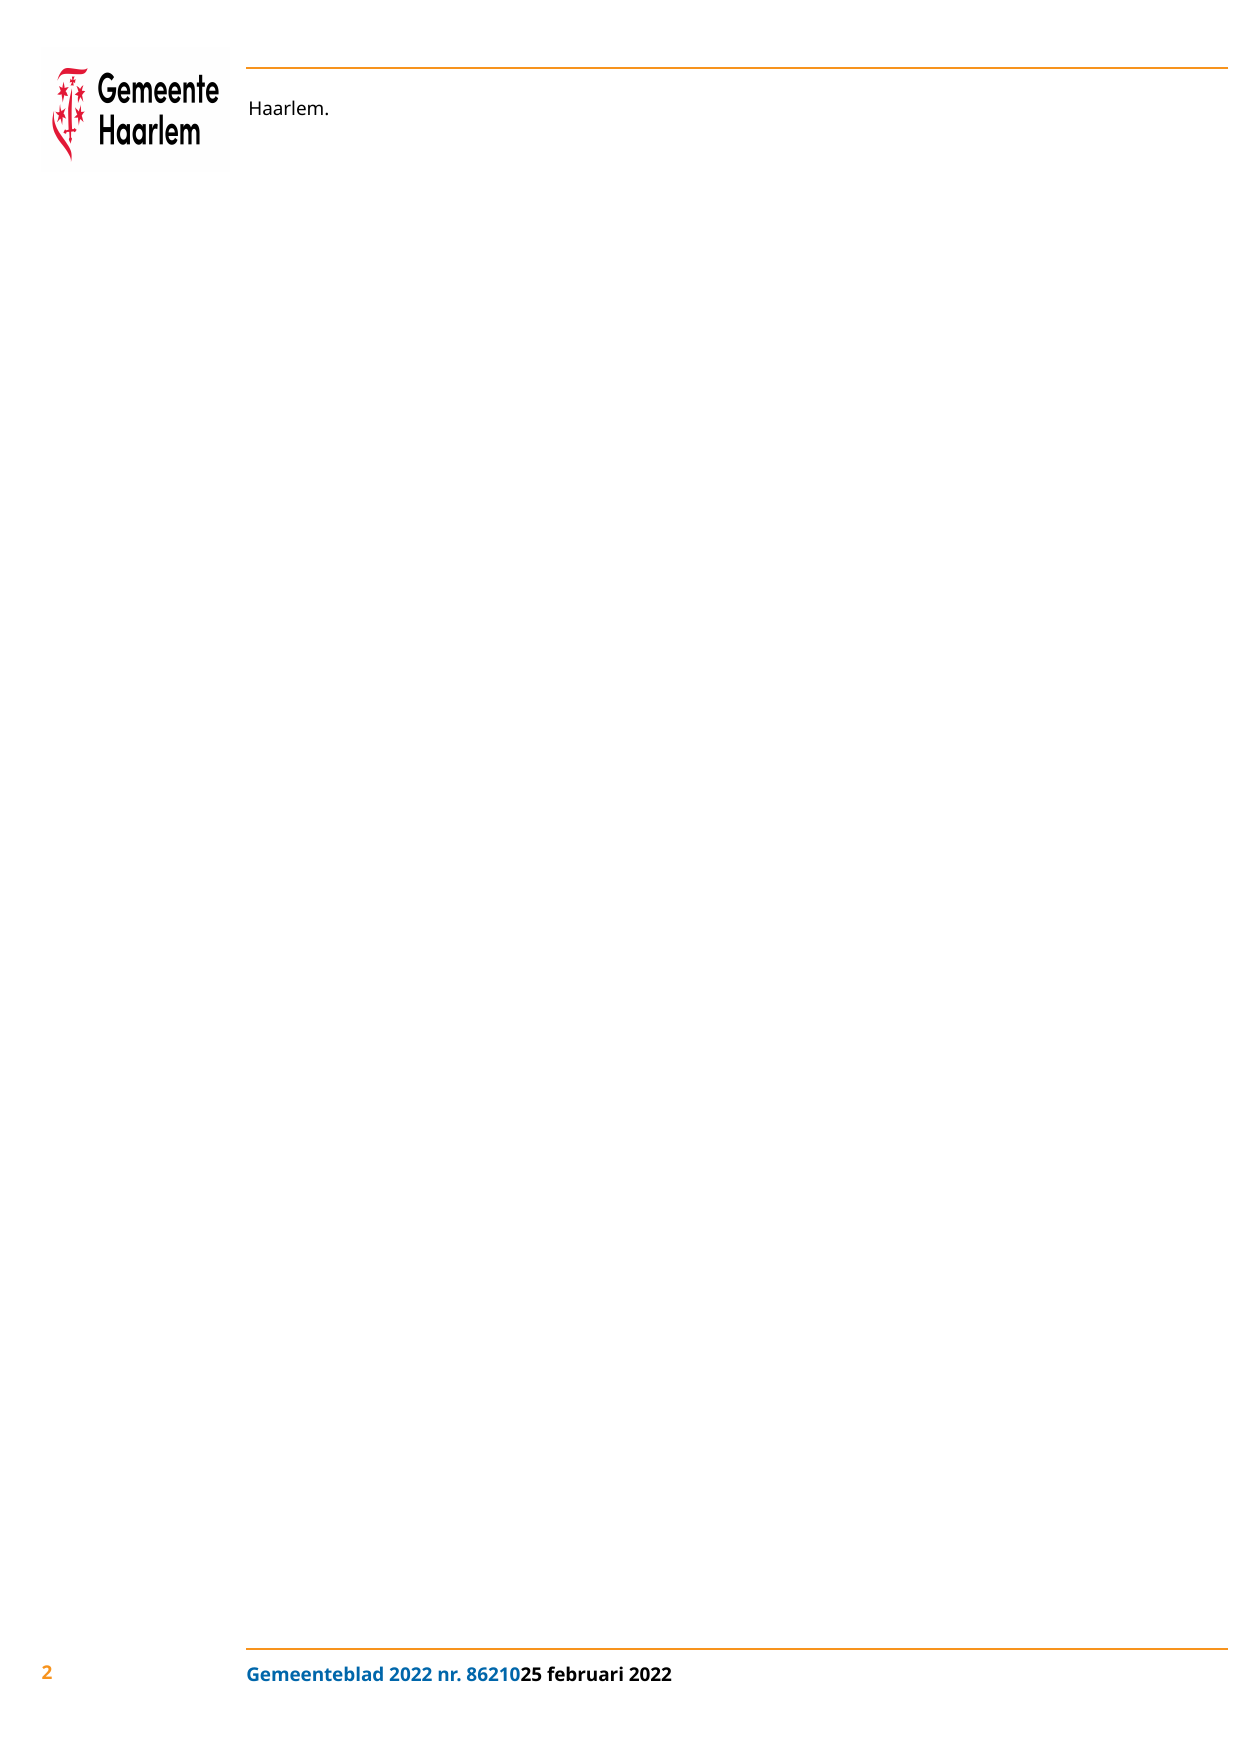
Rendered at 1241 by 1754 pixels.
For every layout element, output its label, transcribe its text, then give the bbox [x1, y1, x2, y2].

text Haarlem. [248, 95, 1152, 121]
picture [41, 47, 231, 172]
